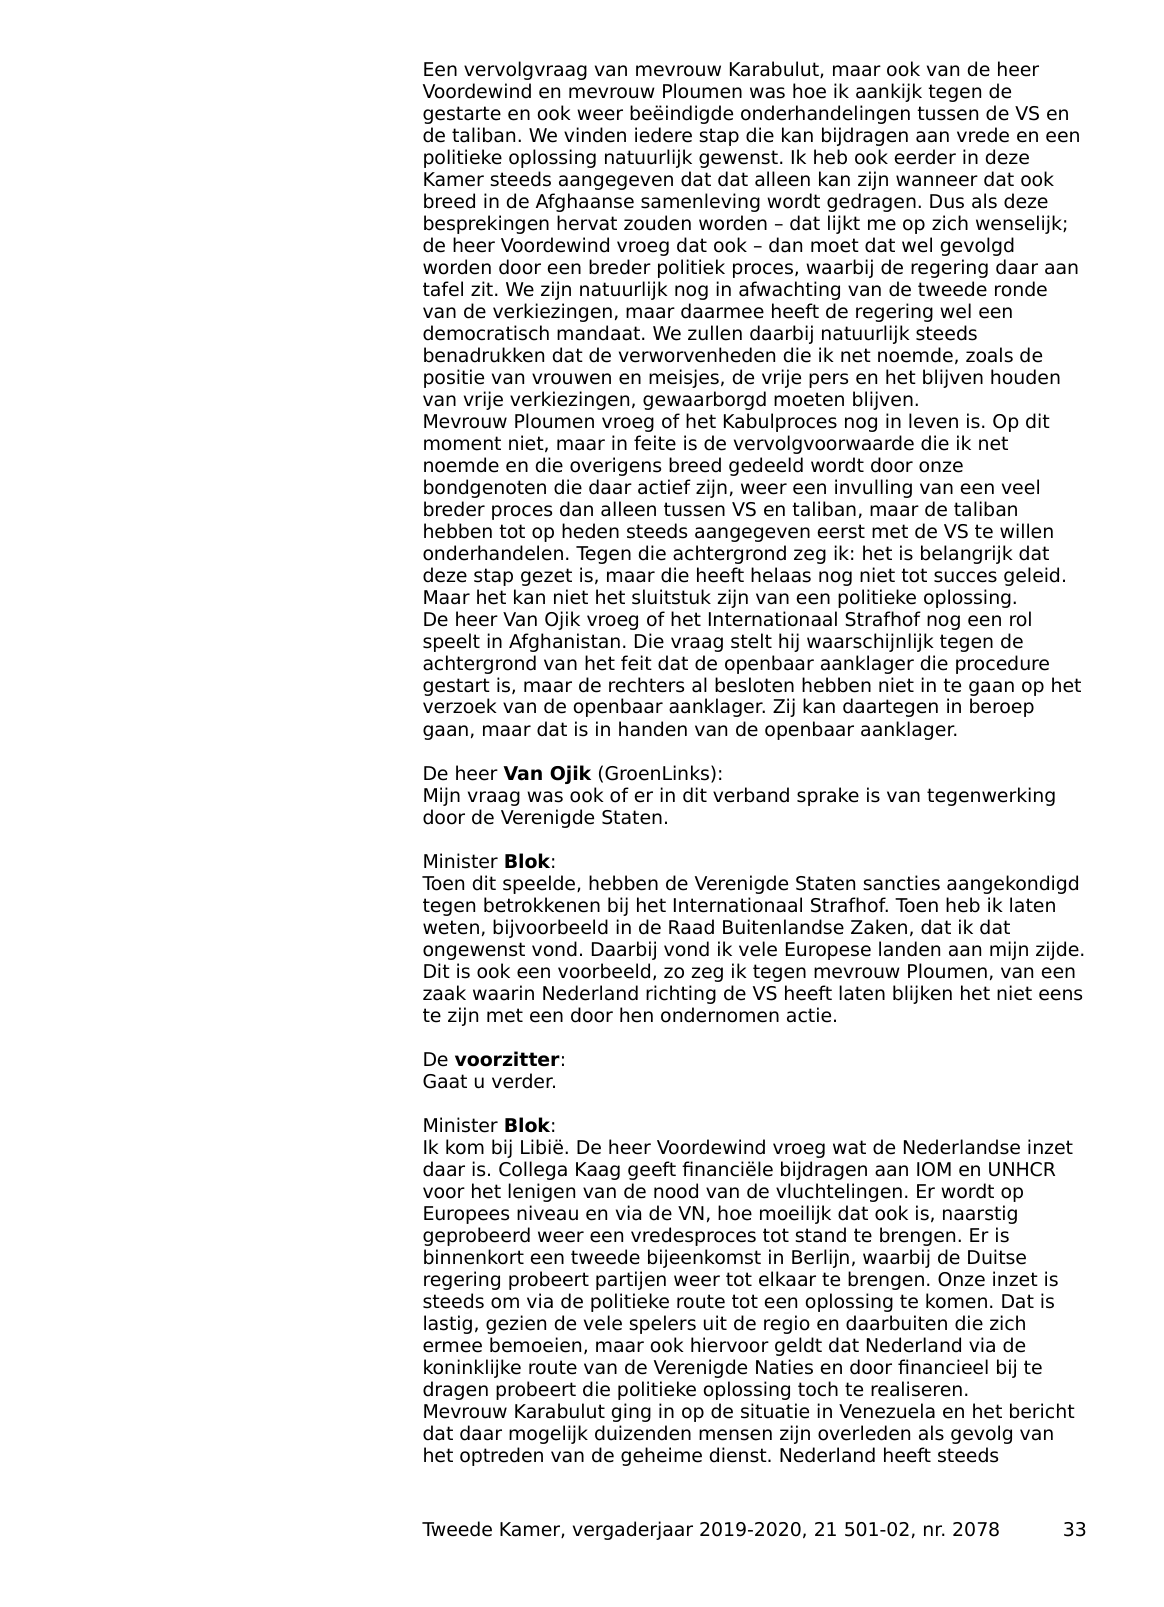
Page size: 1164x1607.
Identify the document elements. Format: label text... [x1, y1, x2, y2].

text Gaat u verder. [422, 1071, 1087, 1093]
text De heer Van Ojik (GroenLinks): [422, 763, 1087, 784]
text Toen dit speelde, hebben de Verenigde Staten sancties aangekondigd tegen betrokkenen bij het Internationaal Strafhof. Toen heb ik laten weten, bijvoorbeeld in de Raad Buitenlandse Zaken, dat ik dat ongewenst vond. Daarbij vond ik vele Europese landen aan mijn zijde. Dit is ook een voorbeeld, zo zeg ik tegen mevrouw Ploumen, van een zaak waarin Nederland richting de VS heeft laten blijken het niet eens te zijn met een door hen ondernomen actie. [422, 873, 1087, 1027]
text Mevrouw Ploumen vroeg of het Kabulproces nog in leven is. Op dit moment niet, maar in feite is de vervolgvoorwaarde die ik net noemde en die overigens breed gedeeld wordt door onze bondgenoten die daar actief zijn, weer een invulling van een veel breder proces dan alleen tussen VS en taliban, maar de taliban hebben tot op heden steeds aangegeven eerst met de VS te willen onderhandelen. Tegen die achtergrond zeg ik: het is belangrijk dat deze stap gezet is, maar die heeft helaas nog niet tot succes geleid. Maar het kan niet het sluitstuk zijn van een politieke oplossing. [422, 411, 1087, 608]
text Minister Blok: [422, 851, 1087, 873]
text Ik kom bij Libië. De heer Voordewind vroeg wat de Nederlandse inzet daar is. Collega Kaag geeft financiële bijdragen aan IOM en UNHCR voor het lenigen van de nood van de vluchtelingen. Er wordt op Europees niveau en via de VN, hoe moeilijk dat ook is, naarstig geprobeerd weer een vredesproces tot stand te brengen. Er is binnenkort een tweede bijeenkomst in Berlijn, waarbij de Duitse regering probeert partijen weer tot elkaar te brengen. Onze inzet is steeds om via de politieke route tot een oplossing te komen. Dat is lastig, gezien de vele spelers uit de regio en daarbuiten die zich ermee bemoeien, maar ook hiervoor geldt dat Nederland via de koninklijke route van de Verenigde Naties en door financieel bij te dragen probeert die politieke oplossing toch te realiseren. [422, 1137, 1087, 1401]
text Mevrouw Karabulut ging in op de situatie in Venezuela en het bericht dat daar mogelijk duizenden mensen zijn overleden als gevolg van het optreden van de geheime dienst. Nederland heeft steeds [422, 1401, 1087, 1467]
text Minister Blok: [422, 1115, 1087, 1137]
text Mijn vraag was ook of er in dit verband sprake is van tegenwerking door de Verenigde Staten. [422, 784, 1087, 828]
text De voorzitter: [422, 1049, 1087, 1071]
text De heer Van Ojik vroeg of het Internationaal Strafhof nog een rol speelt in Afghanistan. Die vraag stelt hij waarschijnlijk tegen de achtergrond van het feit dat de openbaar aanklager die procedure gestart is, maar de rechters al besloten hebben niet in te gaan op het verzoek van de openbaar aanklager. Zij kan daartegen in beroep gaan, maar dat is in handen van de openbaar aanklager. [422, 608, 1087, 740]
text Een vervolgvraag van mevrouw Karabulut, maar ook van de heer Voordewind en mevrouw Ploumen was hoe ik aankijk tegen de gestarte en ook weer beëindigde onderhandelingen tussen de VS en de taliban. We vinden iedere stap die kan bijdragen aan vrede en een politieke oplossing natuurlijk gewenst. Ik heb ook eerder in deze Kamer steeds aangegeven dat dat alleen kan zijn wanneer dat ook breed in de Afghaanse samenleving wordt gedragen. Dus als deze besprekingen hervat zouden worden – dat lijkt me op zich wenselijk; de heer Voordewind vroeg dat ook – dan moet dat wel gevolgd worden door een breder politiek proces, waarbij de regering daar aan tafel zit. We zijn natuurlijk nog in afwachting van de tweede ronde van de verkiezingen, maar daarmee heeft de regering wel een democratisch mandaat. We zullen daarbij natuurlijk steeds benadrukken dat de verworvenheden die ik net noemde, zoals de positie van vrouwen en meisjes, de vrije pers en het blijven houden van vrije verkiezingen, gewaarborgd moeten blijven. [422, 59, 1087, 411]
